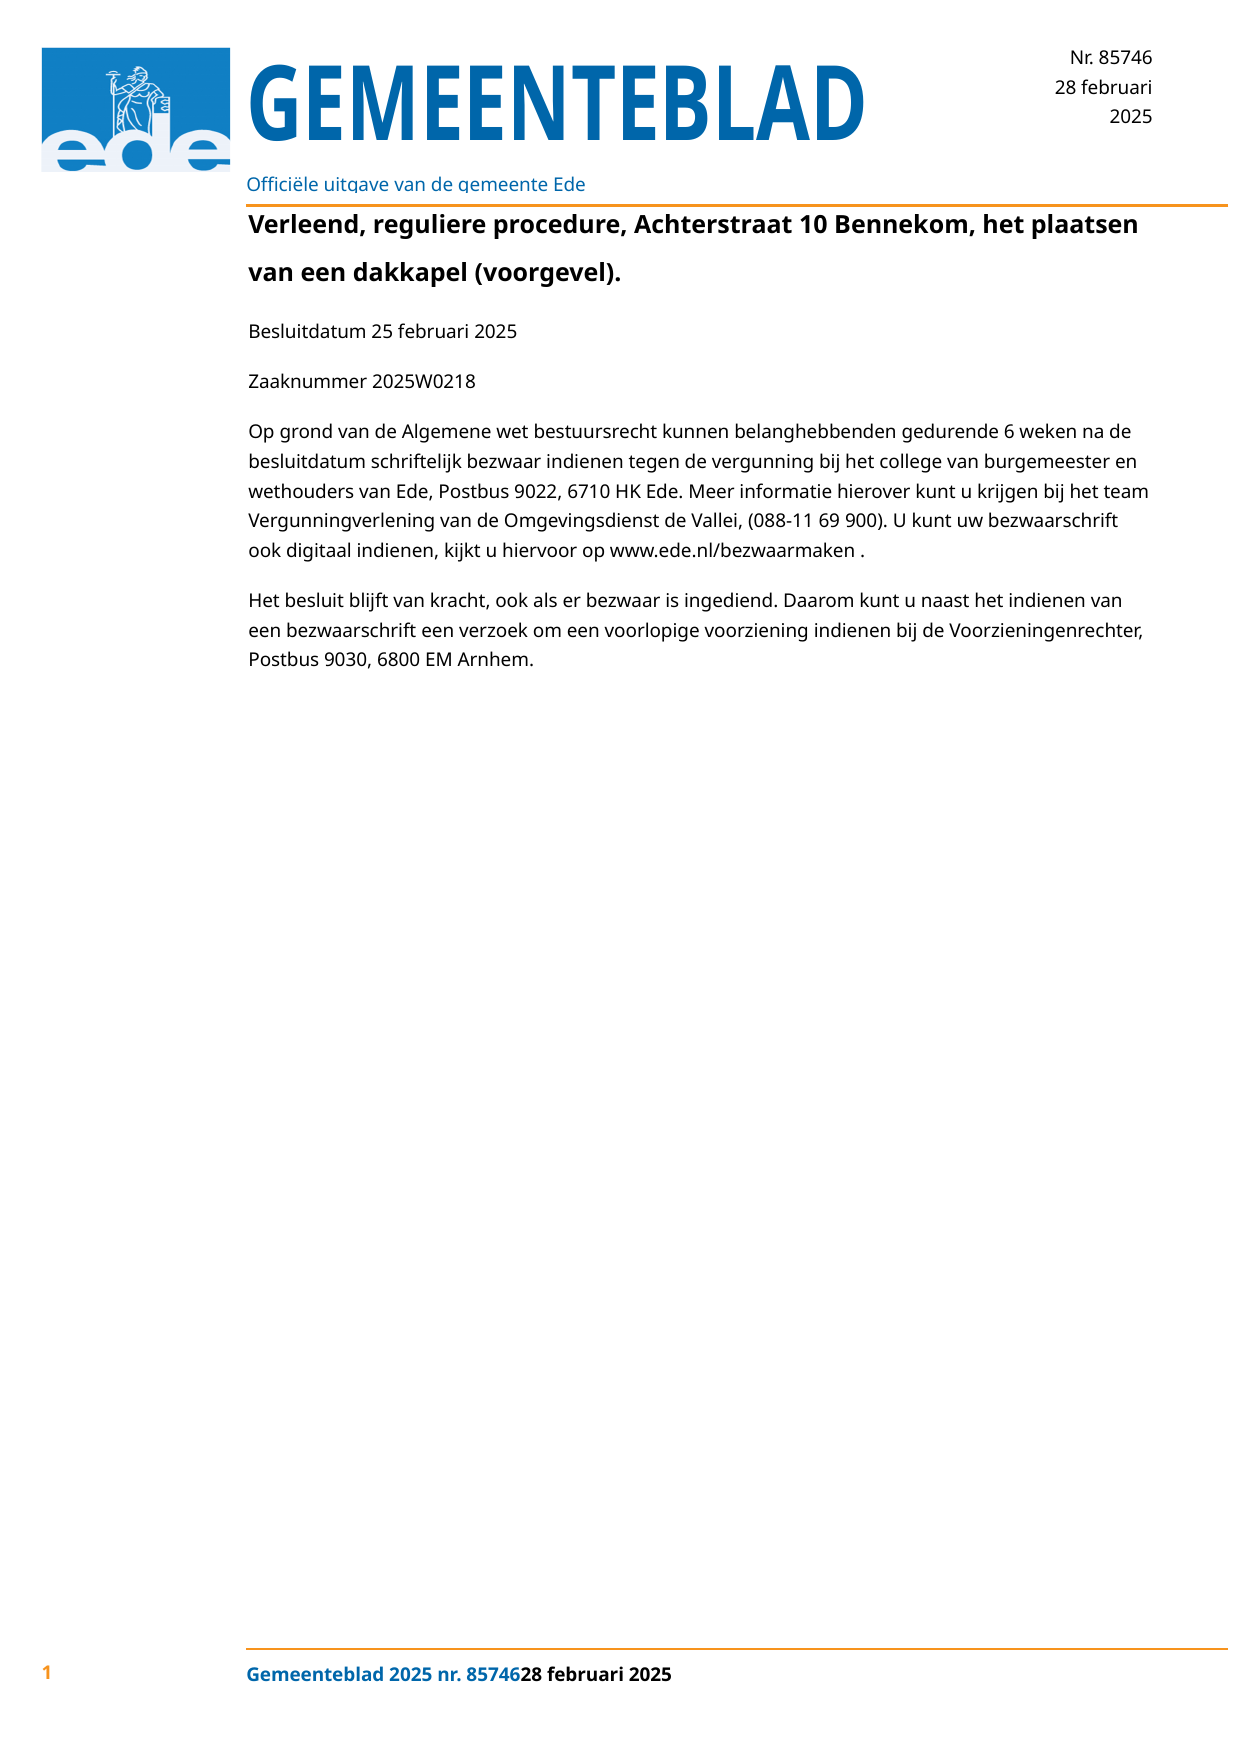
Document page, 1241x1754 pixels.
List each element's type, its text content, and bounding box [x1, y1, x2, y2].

text Op grond van de Algemene wet bestuursrecht kunnen belanghebbenden gedurende 6 weken na de besluitdatum schriftelijk bezwaar indienen tegen de vergunning bij het college van burgemeester en wethouders van Ede, Postbus 9022, 6710 HK Ede. Meer informatie hierover kunt u krijgen bij het team Vergunningverlening van de Omgevingsdienst de Vallei, (088-11 69 900). U kunt uw bezwaarschrift ook digitaal indienen, kijkt u hiervoor op www.ede.nl/bezwaarmaken . [248, 419, 1152, 563]
text Het besluit blijft van kracht, ook als er bezwaar is ingediend. Daarom kunt u naast het indienen van een bezwaarschrift een verzoek om een voorlopige voorziening indienen bij de Voorzieningenrechter, Postbus 9030, 6800 EM Arnhem. [248, 587, 1152, 672]
text Verleend, reguliere procedure, Achterstraat 10 Bennekom, het plaatsen van een dakkapel (voorgevel). [248, 207, 1152, 288]
picture [41, 47, 231, 172]
text Besluitdatum 25 februari 2025 [248, 318, 1152, 344]
text Zaaknummer 2025W0218 [248, 368, 1152, 394]
